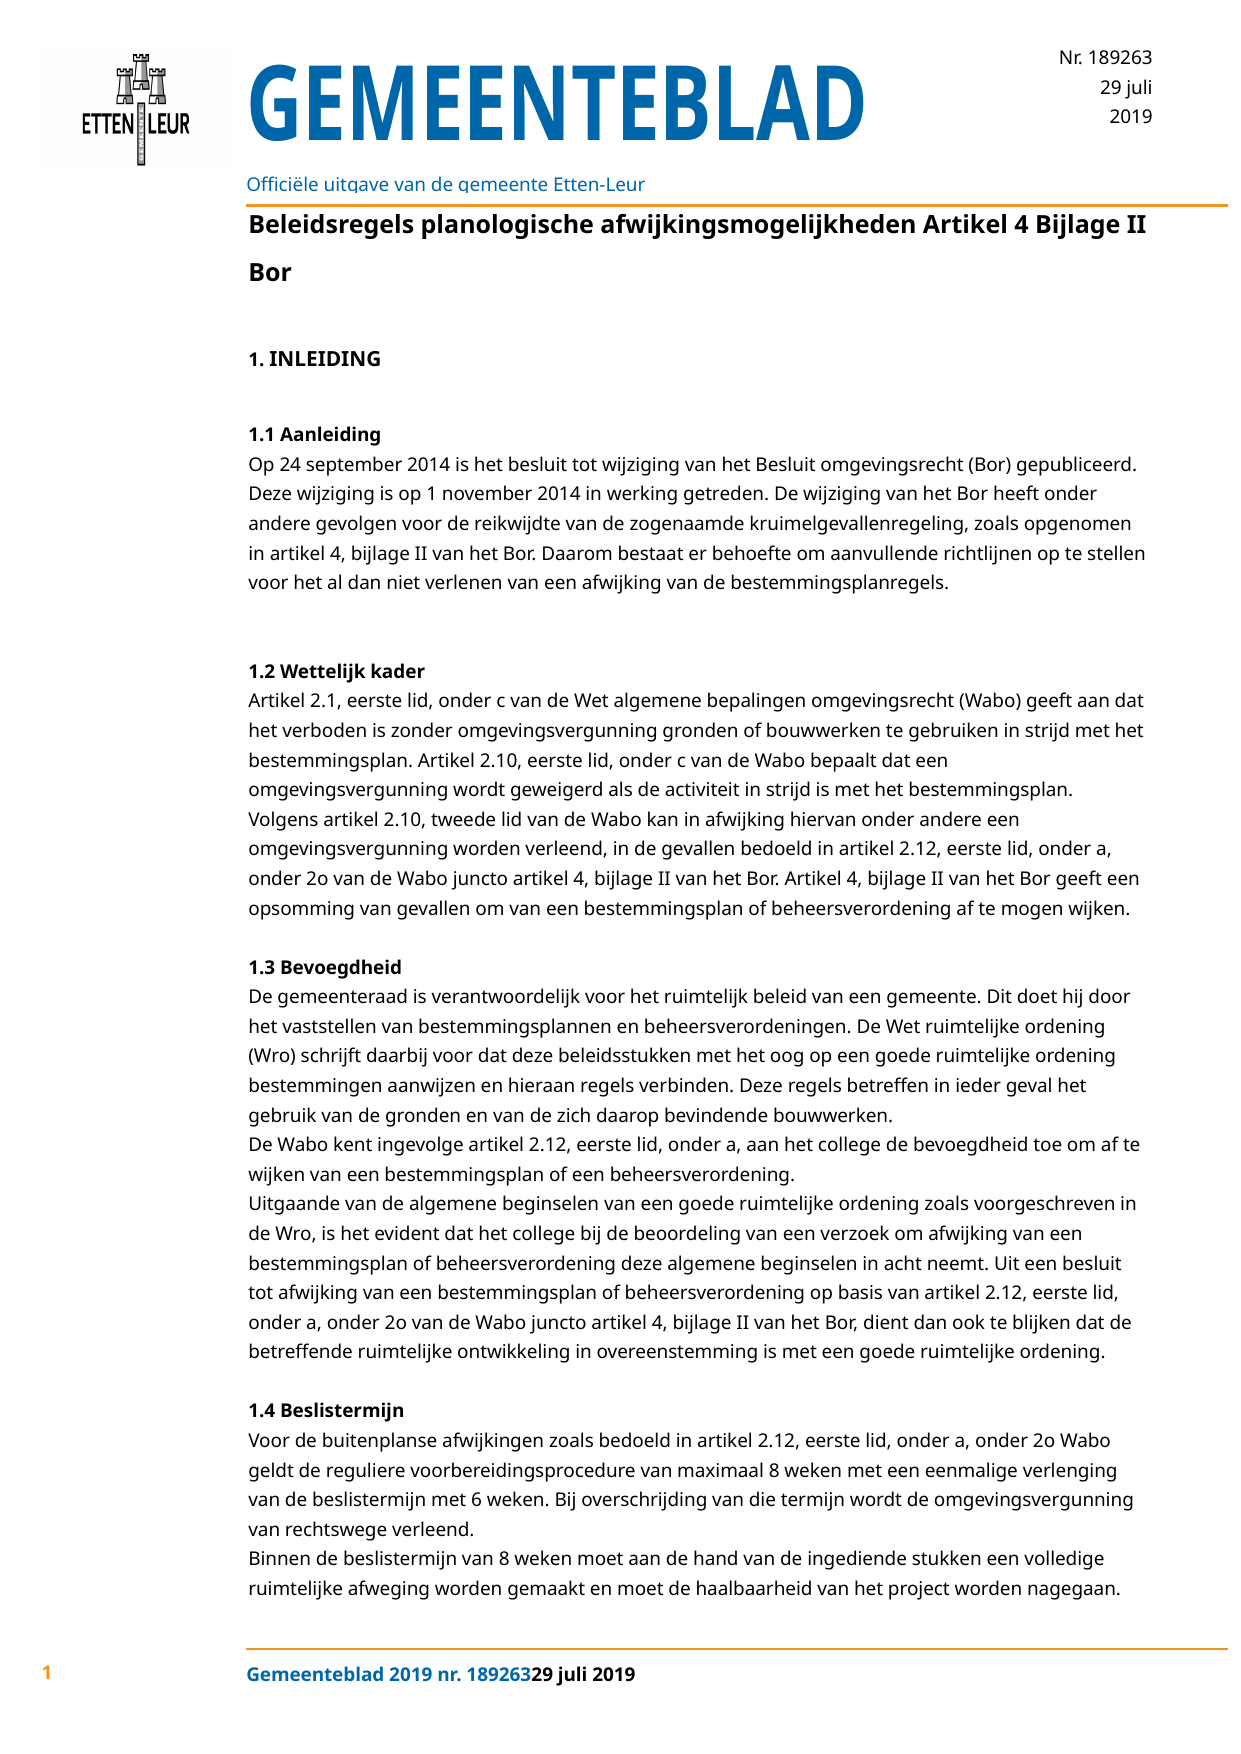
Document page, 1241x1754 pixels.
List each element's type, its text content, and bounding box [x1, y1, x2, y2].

text 1.1 Aanleiding [248, 421, 1152, 447]
picture [41, 47, 231, 172]
text 1.3 Bevoegdheid [248, 954, 1152, 979]
text Voor de buitenplanse afwijkingen zoals bedoeld in artikel 2.12, eerste lid, onder a, onder 2o Wabo geldt de reguliere voorbereidingsprocedure van maximaal 8 weken met een eenmalige verlenging van de beslistermijn met 6 weken. Bij overschrijding van die termijn wordt de omgevingsvergunning van rechtswege verleend. [248, 1427, 1152, 1542]
text De Wabo kent ingevolge artikel 2.12, eerste lid, onder a, aan het college de bevoegdheid toe om af te wijken van een bestemmingsplan of een beheersverordening. [248, 1131, 1152, 1187]
text Uitgaande van de algemene beginselen van een goede ruimtelijke ordening zoals voorgeschreven in de Wro, is het evident dat het college bij de beoordeling van een verzoek om afwijking van een bestemmingsplan of beheersverordening deze algemene beginselen in acht neemt. Uit een besluit tot afwijking van een bestemmingsplan of beheersverordening op basis van artikel 2.12, eerste lid, onder a, onder 2o van de Wabo juncto artikel 4, bijlage II van het Bor, dient dan ook te blijken dat de betreffende ruimtelijke ontwikkeling in overeenstemming is met een goede ruimtelijke ordening. [248, 1191, 1152, 1364]
text Binnen de beslistermijn van 8 weken moet aan de hand van de ingediende stukken een volledige ruimtelijke afweging worden gemaakt en moet de haalbaarheid van het project worden nagegaan. [248, 1546, 1152, 1601]
text 1.2 Wettelijk kader [248, 658, 1152, 684]
text Artikel 2.1, eerste lid, onder c van de Wet algemene bepalingen omgevingsrecht (Wabo) geeft aan dat het verboden is zonder omgevingsvergunning gronden of bouwwerken te gebruiken in strijd met het bestemmingsplan. Artikel 2.10, eerste lid, onder c van de Wabo bepaalt dat een omgevingsvergunning wordt geweigerd als de activiteit in strijd is met het bestemmingsplan. [248, 688, 1152, 802]
text Beleidsregels planologische afwijkingsmogelijkheden Artikel 4 Bijlage II Bor [248, 207, 1152, 288]
text Op 24 september 2014 is het besluit tot wijziging van het Besluit omgevingsrecht (Bor) gepubliceerd. Deze wijziging is op 1 november 2014 in werking getreden. De wijziging van het Bor heeft onder andere gevolgen voor de reikwijdte van de zogenaamde kruimelgevallenregeling, zoals opgenomen in artikel 4, bijlage II van het Bor. Daarom bestaat er behoefte om aanvullende richtlijnen op te stellen voor het al dan niet verlenen van een afwijking van de bestemmingsplanregels. [248, 451, 1152, 595]
text 1.4 Beslistermijn [248, 1398, 1152, 1423]
text 1. INLEIDING [248, 344, 1152, 372]
text De gemeenteraad is verantwoordelijk voor het ruimtelijk beleid van een gemeente. Dit doet hij door het vaststellen van bestemmingsplannen en beheersverordeningen. De Wet ruimtelijke ordening (Wro) schrijft daarbij voor dat deze beleidsstukken met het oog op een goede ruimtelijke ordening bestemmingen aanwijzen en hieraan regels verbinden. Deze regels betreffen in ieder geval het gebruik van de gronden en van de zich daarop bevindende bouwwerken. [248, 983, 1152, 1127]
text Volgens artikel 2.10, tweede lid van de Wabo kan in afwijking hiervan onder andere een omgevingsvergunning worden verleend, in de gevallen bedoeld in artikel 2.12, eerste lid, onder a, onder 2o van de Wabo juncto artikel 4, bijlage II van het Bor. Artikel 4, bijlage II van het Bor geeft een opsomming van gevallen om van een bestemmingsplan of beheersverordening af te mogen wijken. [248, 806, 1152, 920]
